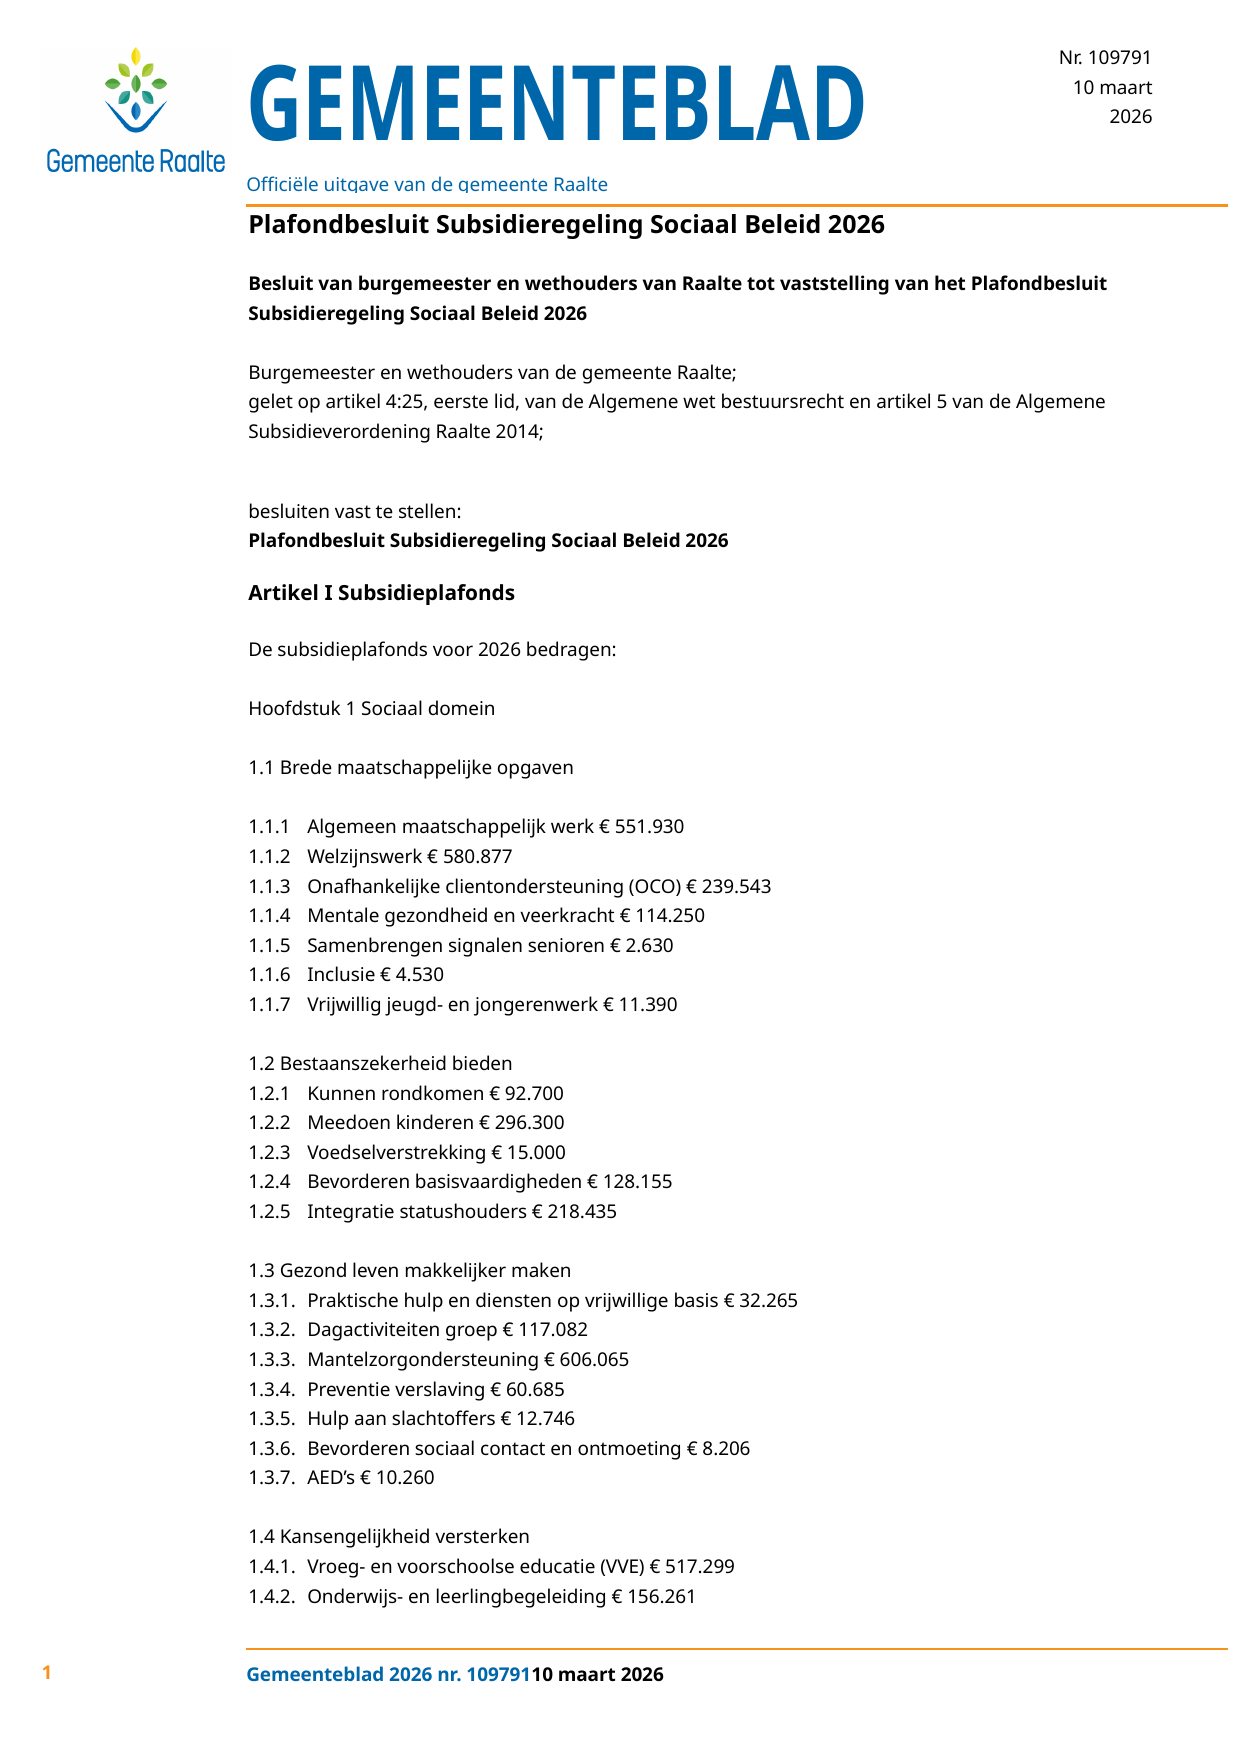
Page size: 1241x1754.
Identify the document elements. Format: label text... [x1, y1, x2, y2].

list Hulp aan slachtoffers € 12.746 [248, 1405, 1152, 1431]
text Plafondbesluit Subsidieregeling Sociaal Beleid 2026 [248, 528, 1152, 553]
list Praktische hulp en diensten op vrijwillige basis € 32.265 [248, 1287, 1152, 1313]
list Algemeen maatschappelijk werk € 551.930 [248, 814, 1152, 839]
text De subsidieplafonds voor 2026 bedragen: [248, 636, 1152, 662]
list AED’s € 10.260 [248, 1464, 1152, 1490]
text 1.4 Kansengelijkheid versterken [248, 1524, 1152, 1549]
list Meedoen kinderen € 296.300 [248, 1109, 1152, 1135]
text gelet op artikel 4:25, eerste lid, van de Algemene wet bestuursrecht en artikel 5 van de Algemene Subsidieverordening Raalte 2014; [248, 389, 1152, 444]
picture [41, 47, 231, 172]
list Welzijnswerk € 580.877 [248, 843, 1152, 869]
list Samenbrengen signalen senioren € 2.630 [248, 932, 1152, 958]
list Kunnen rondkomen € 92.700 [248, 1080, 1152, 1106]
list Onderwijs- en leerlingbegeleiding € 156.261 [248, 1583, 1152, 1608]
text Artikel I Subsidieplafonds [248, 578, 1152, 607]
text 1.1 Brede maatschappelijke opgaven [248, 754, 1152, 780]
list Mantelzorgondersteuning € 606.065 [248, 1346, 1152, 1372]
list Integratie statushouders € 218.435 [248, 1198, 1152, 1224]
text Hoofdstuk 1 Sociaal domein [248, 695, 1152, 721]
text Burgemeester en wethouders van de gemeente Raalte; [248, 359, 1152, 385]
list Bevorderen basisvaardigheden € 128.155 [248, 1169, 1152, 1194]
list Vroeg- en voorschoolse educatie (VVE) € 517.299 [248, 1553, 1152, 1579]
list Inclusie € 4.530 [248, 962, 1152, 987]
text besluiten vast te stellen: [248, 498, 1152, 524]
text Besluit van burgemeester en wethouders van Raalte tot vaststelling van het Plafondbesluit Subsidieregeling Sociaal Beleid 2026 [248, 270, 1152, 326]
list Voedselverstrekking € 15.000 [248, 1139, 1152, 1165]
text 1.2 Bestaanszekerheid bieden [248, 1050, 1152, 1076]
list Bevorderen sociaal contact en ontmoeting € 8.206 [248, 1435, 1152, 1461]
text 1.3 Gezond leven makkelijker maken [248, 1257, 1152, 1283]
list Onafhankelijke clientondersteuning (OCO) € 239.543 [248, 873, 1152, 898]
text Plafondbesluit Subsidieregeling Sociaal Beleid 2026 [248, 207, 1152, 241]
list Dagactiviteiten groep € 117.082 [248, 1317, 1152, 1342]
list Mentale gezondheid en veerkracht € 114.250 [248, 902, 1152, 928]
list Preventie verslaving € 60.685 [248, 1376, 1152, 1401]
list Vrijwillig jeugd- en jongerenwerk € 11.390 [248, 991, 1152, 1017]
